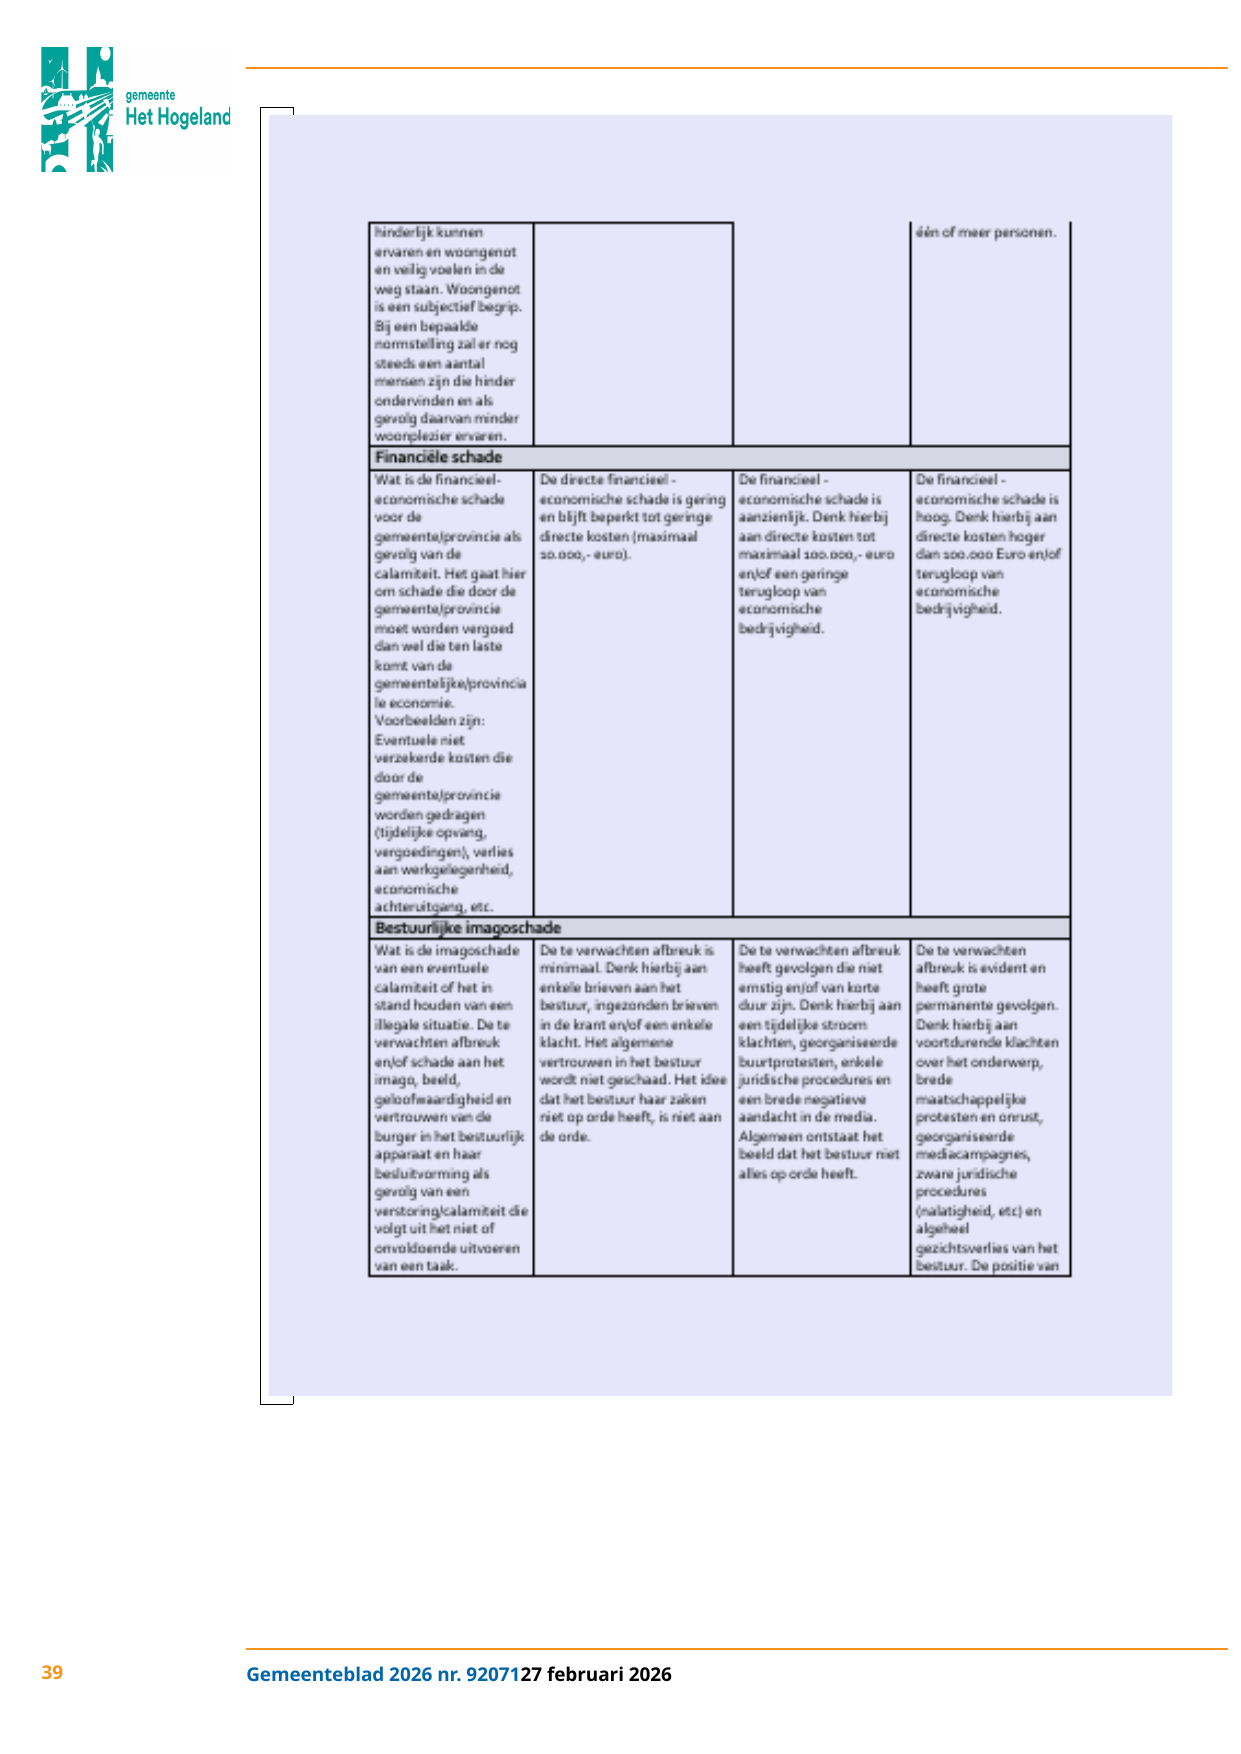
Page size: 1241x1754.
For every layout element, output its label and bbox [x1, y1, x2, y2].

picture [268, 115, 1173, 1396]
picture [41, 47, 231, 172]
